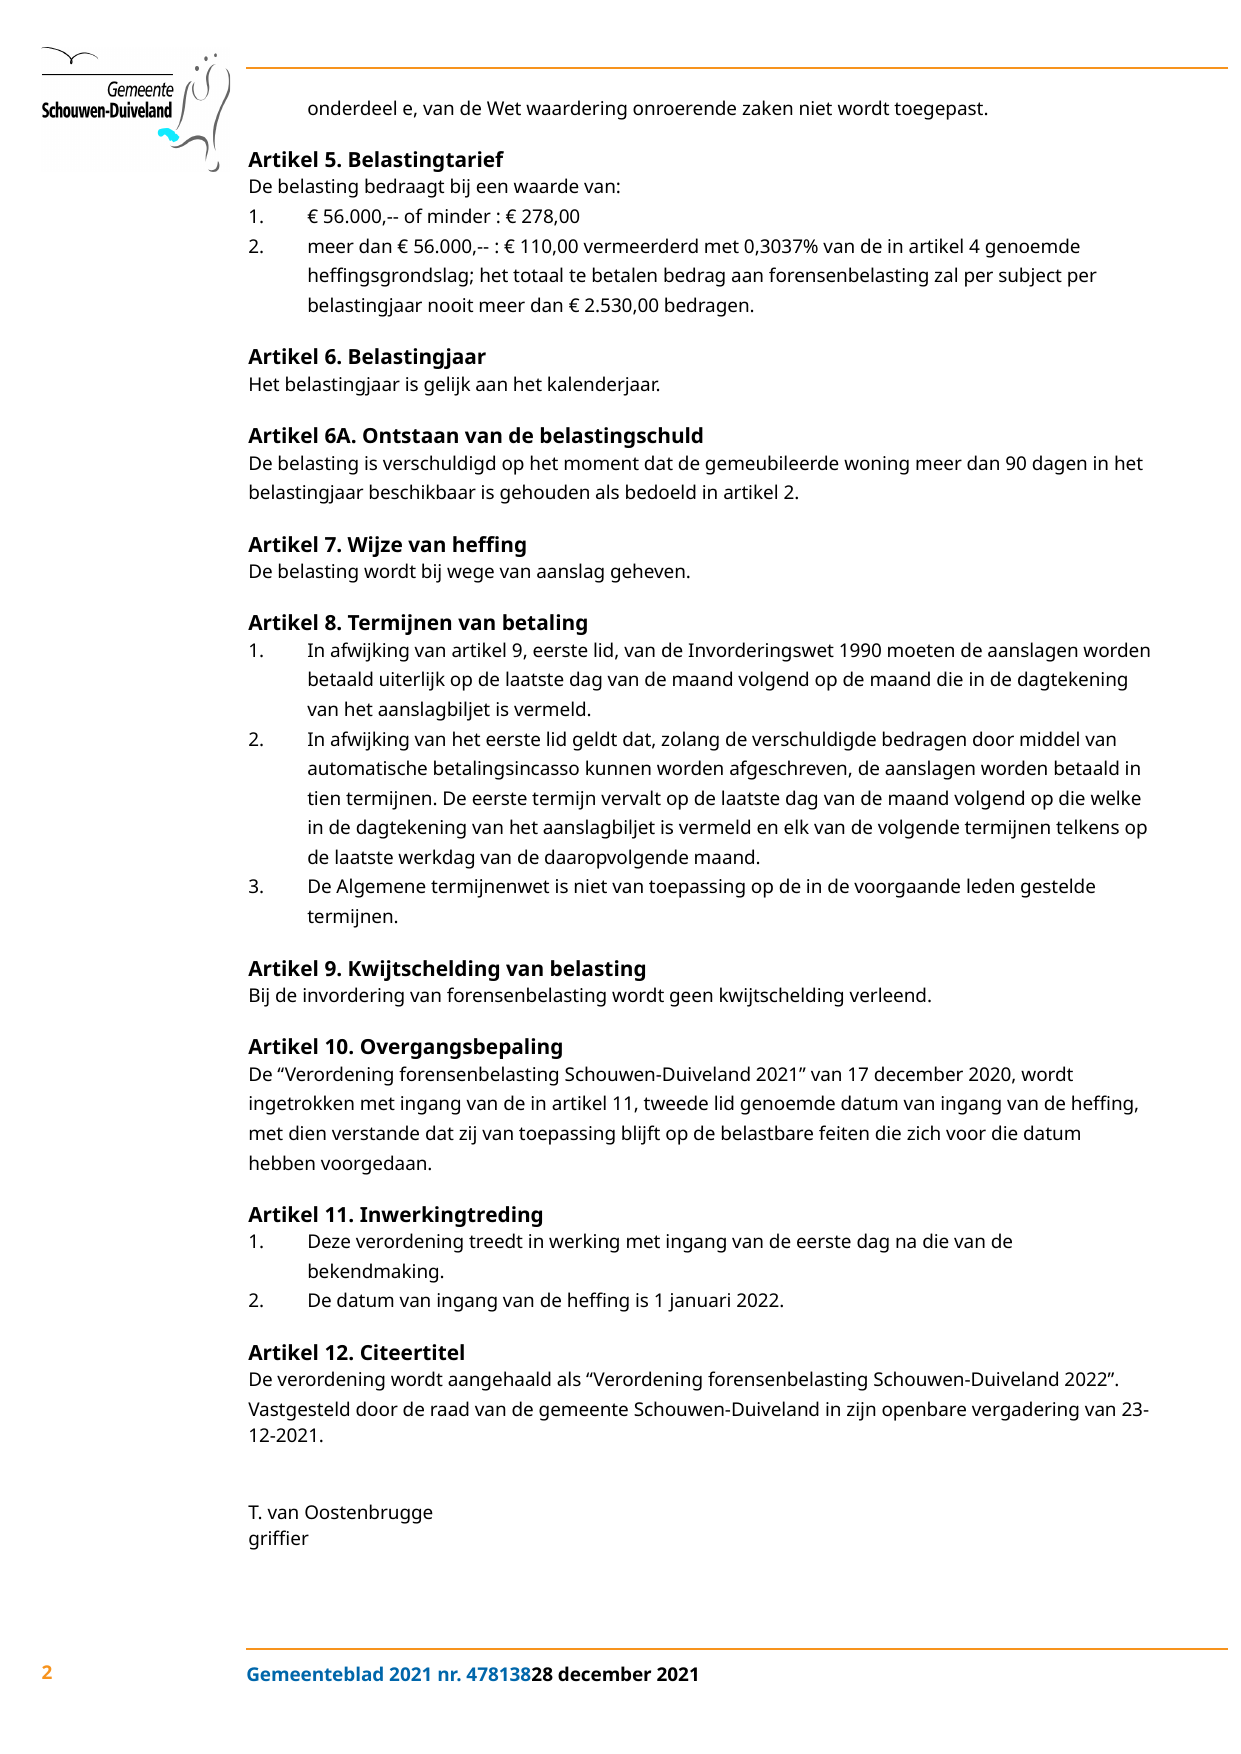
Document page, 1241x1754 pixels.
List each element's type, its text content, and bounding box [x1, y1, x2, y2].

text Artikel 6. Belastingjaar [248, 342, 1152, 371]
list onderdeel e, van de Wet waardering onroerende zaken niet wordt toegepast. [248, 95, 1152, 121]
text Het belastingjaar is gelijk aan het kalenderjaar. [248, 371, 1152, 397]
text Artikel 9. Kwijtschelding van belasting [248, 954, 1152, 982]
text Artikel 11. Inwerkingtreding [248, 1200, 1152, 1228]
picture [41, 47, 231, 172]
list meer dan € 56.000,-- : € 110,00 vermeerderd met 0,3037% van de in artikel 4 genoemde heffingsgrondslag; het totaal te betalen bedrag aan forensenbelasting zal per subject per belastingjaar nooit meer dan € 2.530,00 bedragen. [248, 233, 1152, 318]
text Artikel 12. Citeertitel [248, 1338, 1152, 1367]
list De Algemene termijnenwet is niet van toepassing op de in de voorgaande leden gestelde termijnen. [248, 874, 1152, 929]
text De belasting is verschuldigd op het moment dat de gemeubileerde woning meer dan 90 dagen in het belastingjaar beschikbaar is gehouden als bedoeld in artikel 2. [248, 450, 1152, 505]
text Artikel 6A. Ontstaan van de belastingschuld [248, 421, 1152, 450]
list In afwijking van het eerste lid geldt dat, zolang de verschuldigde bedragen door middel van automatische betalingsincasso kunnen worden afgeschreven, de aanslagen worden betaald in tien termijnen. De eerste termijn vervalt op de laatste dag van de maand volgend op die welke in de dagtekening van het aanslagbiljet is vermeld en elk van de volgende termijnen telkens op de laatste werkdag van de daaropvolgende maand. [248, 726, 1152, 870]
text Vastgesteld door de raad van de gemeente Schouwen-Duiveland in zijn openbare vergadering van 23-12-2021. [248, 1396, 1152, 1448]
text De belasting wordt bij wege van aanslag geheven. [248, 558, 1152, 584]
text T. van Oostenbrugge [248, 1499, 1152, 1525]
text De verordening wordt aangehaald als “Verordening forensenbelasting Schouwen-Duiveland 2022”. [248, 1367, 1152, 1392]
list De datum van ingang van de heffing is 1 januari 2022. [248, 1288, 1152, 1313]
text Artikel 7. Wijze van heffing [248, 530, 1152, 558]
text Artikel 10. Overgangsbepaling [248, 1032, 1152, 1061]
text griffier [248, 1525, 1152, 1551]
list In afwijking van artikel 9, eerste lid, van de Invorderingswet 1990 moeten de aanslagen worden betaald uiterlijk op de laatste dag van de maand volgend op de maand die in de dagtekening van het aanslagbiljet is vermeld. [248, 637, 1152, 722]
list € 56.000,-- of minder : € 278,00 [248, 203, 1152, 229]
text Artikel 5. Belastingtarief [248, 145, 1152, 174]
text De “Verordening forensenbelasting Schouwen-Duiveland 2021” van 17 december 2020, wordt ingetrokken met ingang van de in artikel 11, tweede lid genoemde datum van ingang van de heffing, met dien verstande dat zij van toepassing blijft op de belastbare feiten die zich voor die datum hebben voorgedaan. [248, 1061, 1152, 1175]
text De belasting bedraagt bij een waarde van: [248, 174, 1152, 199]
text Artikel 8. Termijnen van betaling [248, 608, 1152, 637]
text Bij de invordering van forensenbelasting wordt geen kwijtschelding verleend. [248, 982, 1152, 1008]
list Deze verordening treedt in werking met ingang van de eerste dag na die van de bekendmaking. [248, 1228, 1152, 1284]
